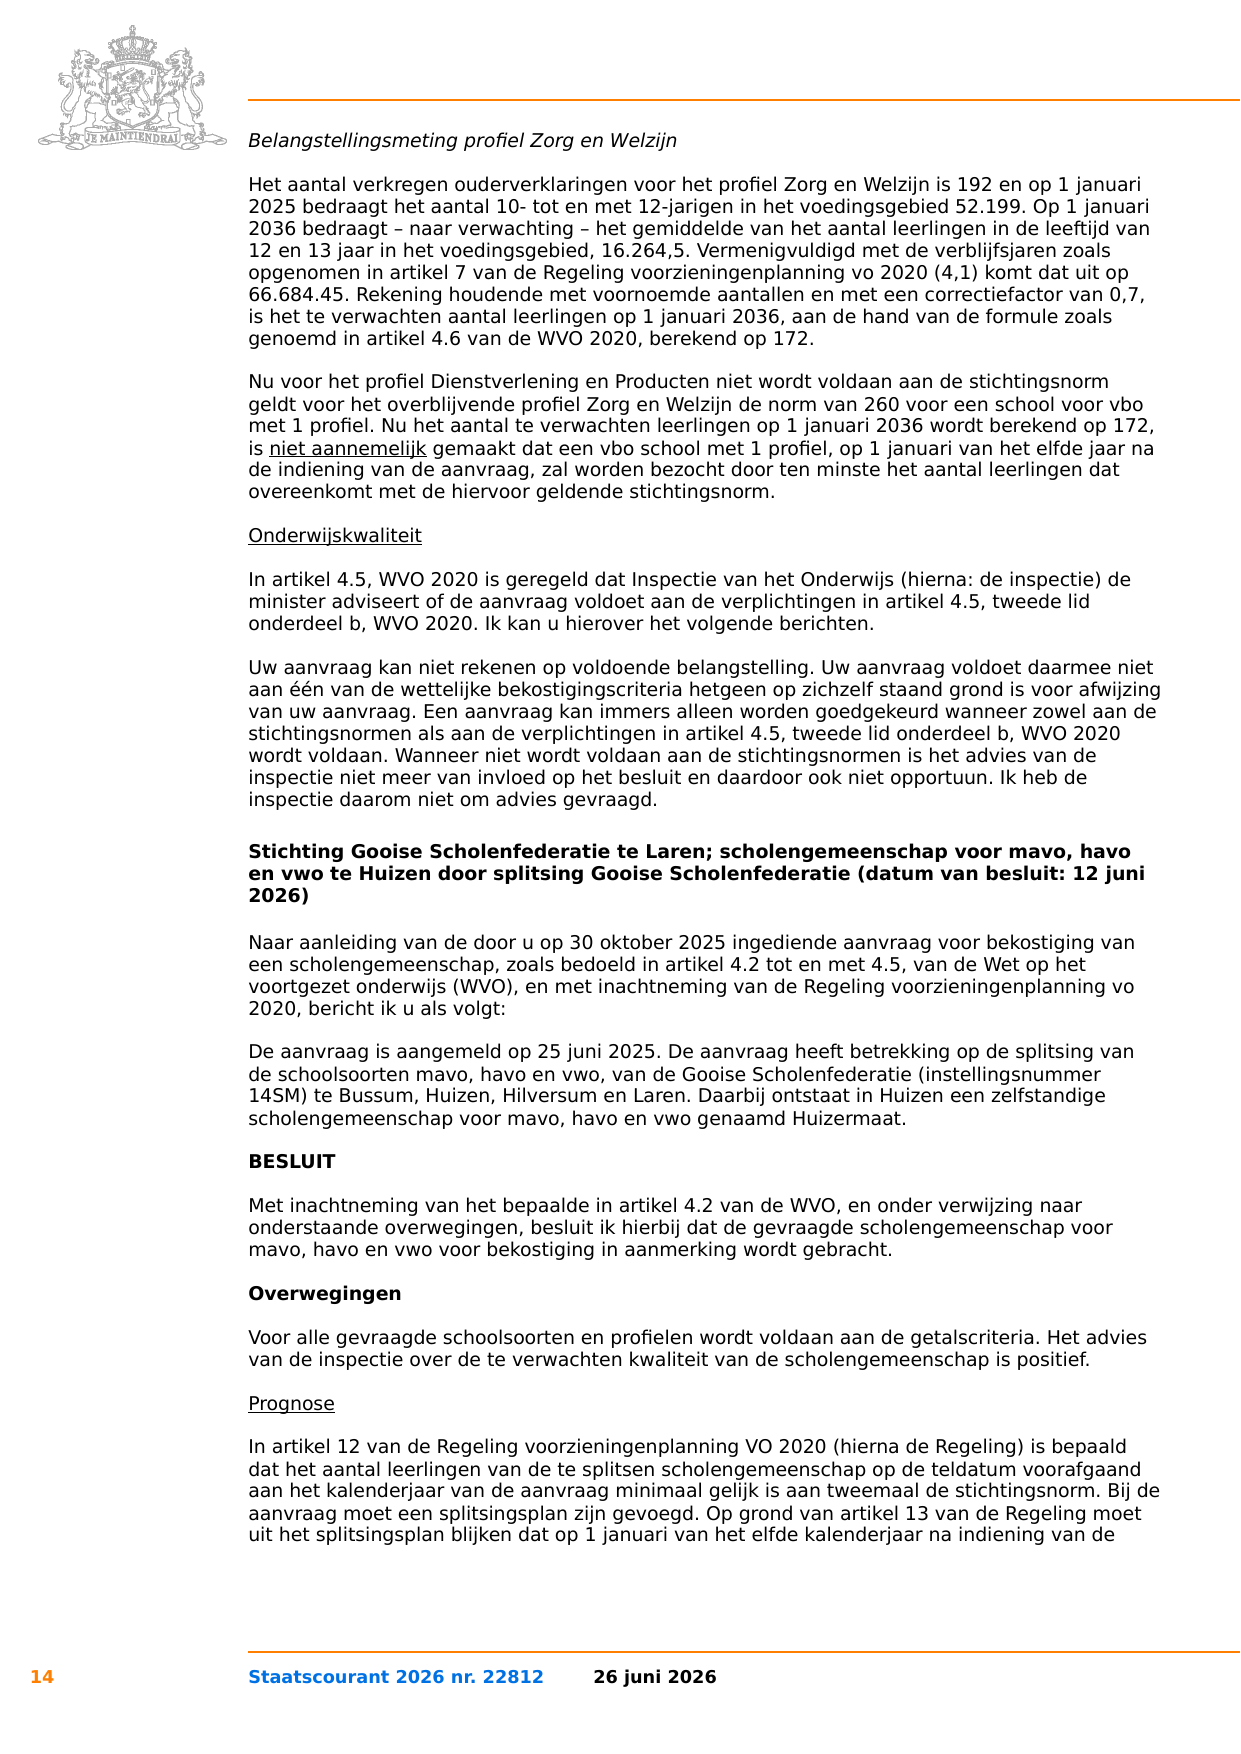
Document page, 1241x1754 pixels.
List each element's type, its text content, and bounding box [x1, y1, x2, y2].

subtitle BESLUIT [248, 1151, 1163, 1173]
text Voor alle gevraagde schoolsoorten en profielen wordt voldaan aan de getalscriteria. Het advies van de inspectie over de te verwachten kwaliteit van de scholengemeenschap is positief. [248, 1327, 1163, 1371]
text Het aantal verkregen ouderverklaringen voor het profiel Zorg en Welzijn is 192 en op 1 januari 2025 bedraagt het aantal 10- tot en met 12-jarigen in het voedingsgebied 52.199. Op 1 januari 2036 bedraagt – naar verwachting – het gemiddelde van het aantal leerlingen in de leeftijd van 12 en 13 jaar in het voedingsgebied, 16.264,5. Vermenigvuldigd met de verblijfsjaren zoals opgenomen in artikel 7 van de Regeling voorzieningenplanning vo 2020 (4,1) komt dat uit op 66.684.45. Rekening houdende met voornoemde aantallen en met een correctiefactor van 0,7, is het te verwachten aantal leerlingen op 1 januari 2036, aan de hand van de formule zoals genoemd in artikel 4.6 van de WVO 2020, berekend op 172. [248, 174, 1163, 349]
text Nu voor het profiel Dienstverlening en Producten niet wordt voldaan aan de stichtingsnorm geldt voor het overblijvende profiel Zorg en Welzijn de norm van 260 voor een school voor vbo met 1 profiel. Nu het aantal te verwachten leerlingen op 1 januari 2036 wordt berekend op 172, is niet aannemelijk gemaakt dat een vbo school met 1 profiel, op 1 januari van het elfde jaar na de indiening van de aanvraag, zal worden bezocht door ten minste het aantal leerlingen dat overeenkomt met de hiervoor geldende stichtingsnorm. [248, 371, 1163, 503]
subtitle Onderwijskwaliteit [248, 525, 1163, 547]
subtitle Overwegingen [248, 1283, 1163, 1305]
text Naar aanleiding van de door u op 30 oktober 2025 ingediende aanvraag voor bekostiging van een scholengemeenschap, zoals bedoeld in artikel 4.2 tot en met 4.5, van de Wet op het voortgezet onderwijs (WVO), en met inachtneming van de Regeling voorzieningenplanning vo 2020, bericht ik u als volgt: [248, 932, 1163, 1019]
text De aanvraag is aangemeld op 25 juni 2025. De aanvraag heeft betrekking op de splitsing van de schoolsoorten mavo, havo en vwo, van de Gooise Scholenfederatie (instellingsnummer 14SM) te Bussum, Huizen, Hilversum en Laren. Daarbij ontstaat in Huizen een zelfstandige scholengemeenschap voor mavo, havo en vwo genaamd Huizermaat. [248, 1041, 1163, 1129]
text Uw aanvraag kan niet rekenen op voldoende belangstelling. Uw aanvraag voldoet daarmee niet aan één van de wettelijke bekostigingscriteria hetgeen op zichzelf staand grond is voor afwijzing van uw aanvraag. Een aanvraag kan immers alleen worden goedgekeurd wanneer zowel aan de stichtingsnormen als aan de verplichtingen in artikel 4.5, tweede lid onderdeel b, WVO 2020 wordt voldaan. Wanneer niet wordt voldaan aan de stichtingsnormen is het advies van de inspectie niet meer van invloed op het besluit en daardoor ook niet opportuun. Ik heb de inspectie daarom niet om advies gevraagd. [248, 657, 1163, 811]
subtitle Stichting Gooise Scholenfederatie te Laren; scholengemeenschap voor mavo, havo en vwo te Huizen door splitsing Gooise Scholenfederatie (datum van besluit: 12 juni 2026) [248, 841, 1163, 907]
subtitle Prognose [248, 1393, 1163, 1414]
text Met inachtneming van het bepaalde in artikel 4.2 van de WVO, en onder verwijzing naar onderstaande overwegingen, besluit ik hierbij dat de gevraagde scholengemeenschap voor mavo, havo en vwo voor bekostiging in aanmerking wordt gebracht. [248, 1195, 1163, 1261]
picture [38, 25, 227, 150]
subtitle Belangstellingsmeting profiel Zorg en Welzijn [248, 130, 1163, 152]
text In artikel 12 van de Regeling voorzieningenplanning VO 2020 (hierna de Regeling) is bepaald dat het aantal leerlingen van de te splitsen scholengemeenschap op de teldatum voorafgaand aan het kalenderjaar van de aanvraag minimaal gelijk is aan tweemaal de stichtingsnorm. Bij de aanvraag moet een splitsingsplan zijn gevoegd. Op grond van artikel 13 van de Regeling moet uit het splitsingsplan blijken dat op 1 januari van het elfde kalenderjaar na indiening van de [248, 1436, 1163, 1546]
text In artikel 4.5, WVO 2020 is geregeld dat Inspectie van het Onderwijs (hierna: de inspectie) de minister adviseert of de aanvraag voldoet aan de verplichtingen in artikel 4.5, tweede lid onderdeel b, WVO 2020. Ik kan u hierover het volgende berichten. [248, 569, 1163, 635]
